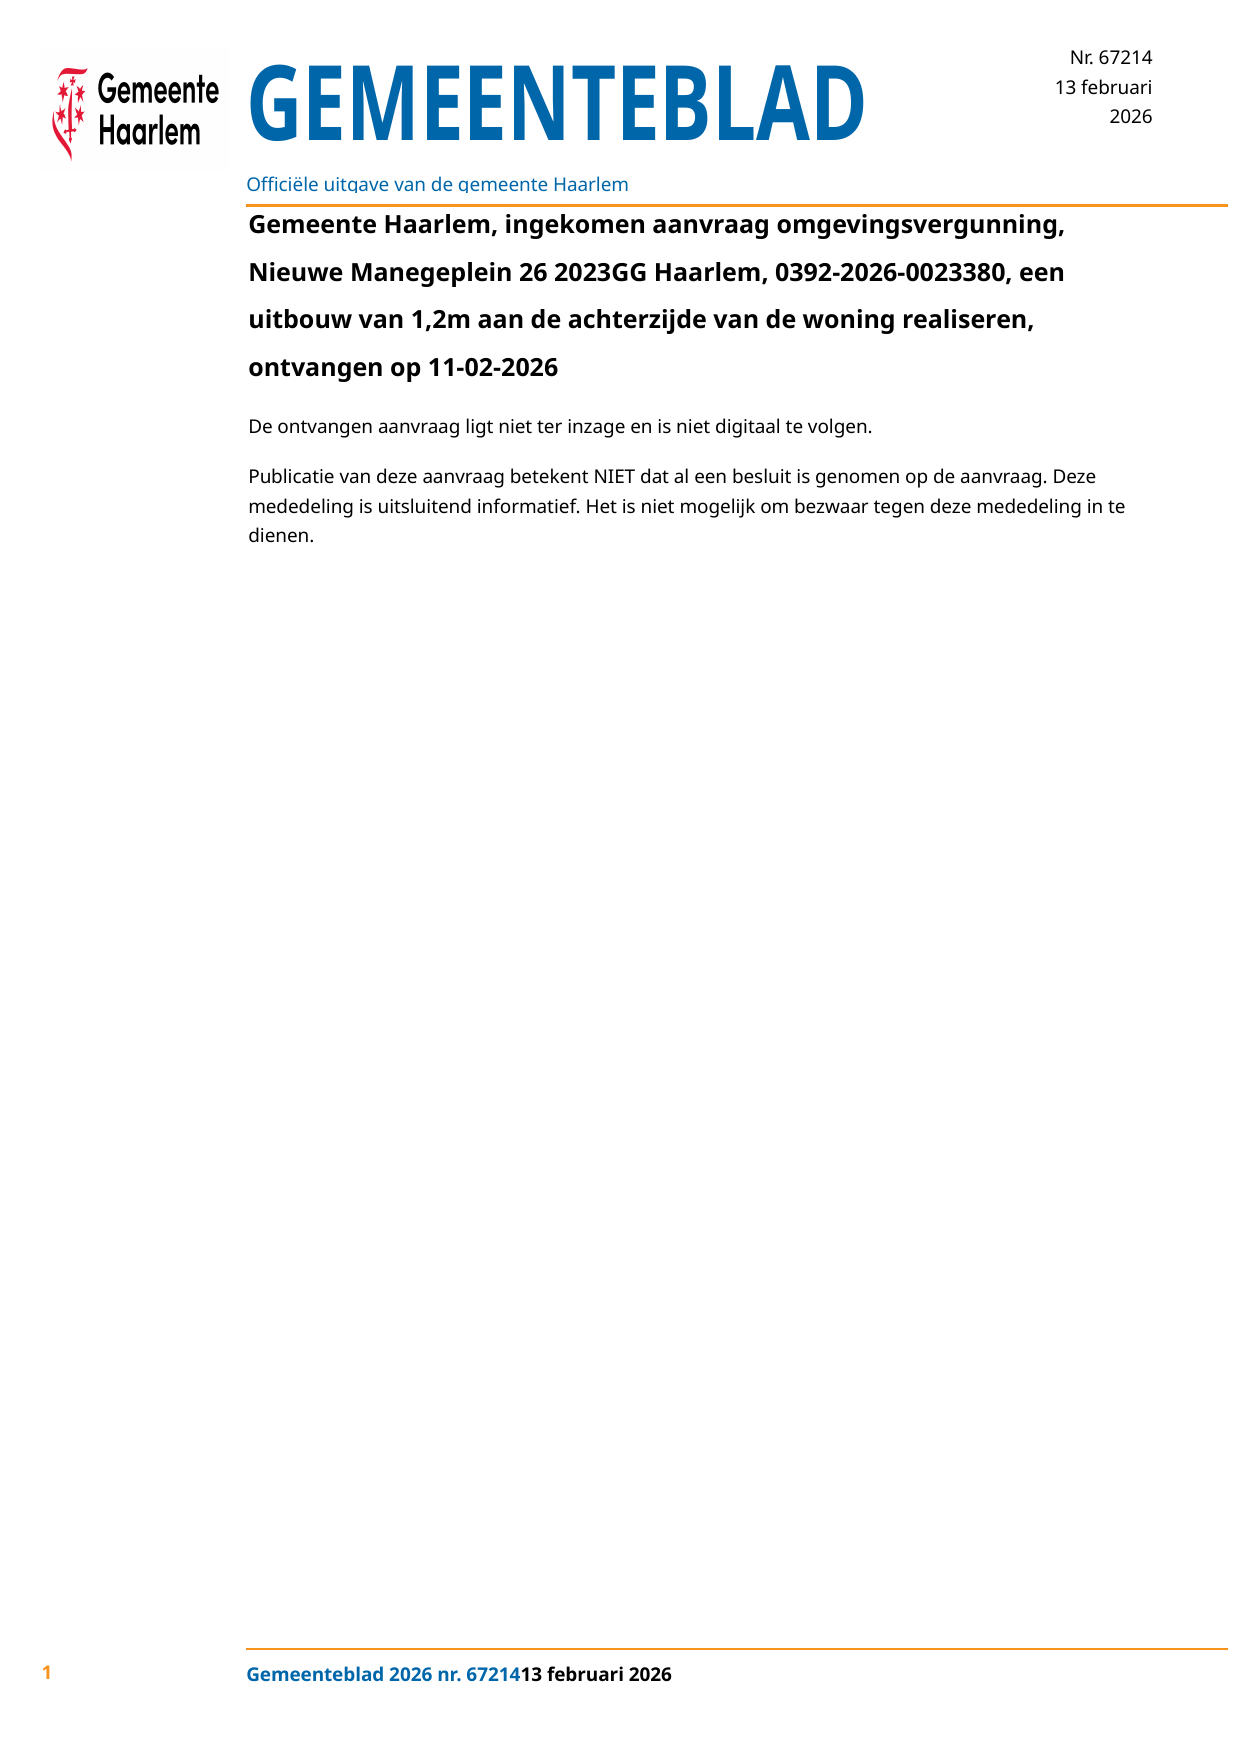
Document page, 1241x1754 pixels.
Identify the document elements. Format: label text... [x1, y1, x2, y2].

picture [41, 47, 231, 172]
text Publicatie van deze aanvraag betekent NIET dat al een besluit is genomen op de aanvraag. Deze mededeling is uitsluitend informatief. Het is niet mogelijk om bezwaar tegen deze mededeling in te dienen. [248, 463, 1152, 548]
text Gemeente Haarlem, ingekomen aanvraag omgevingsvergunning, Nieuwe Manegeplein 26 2023GG Haarlem, 0392-2026-0023380, een uitbouw van 1,2m aan de achterzijde van de woning realiseren, ontvangen op 11-02-2026 [248, 207, 1152, 384]
text De ontvangen aanvraag ligt niet ter inzage en is niet digitaal te volgen. [248, 413, 1152, 439]
